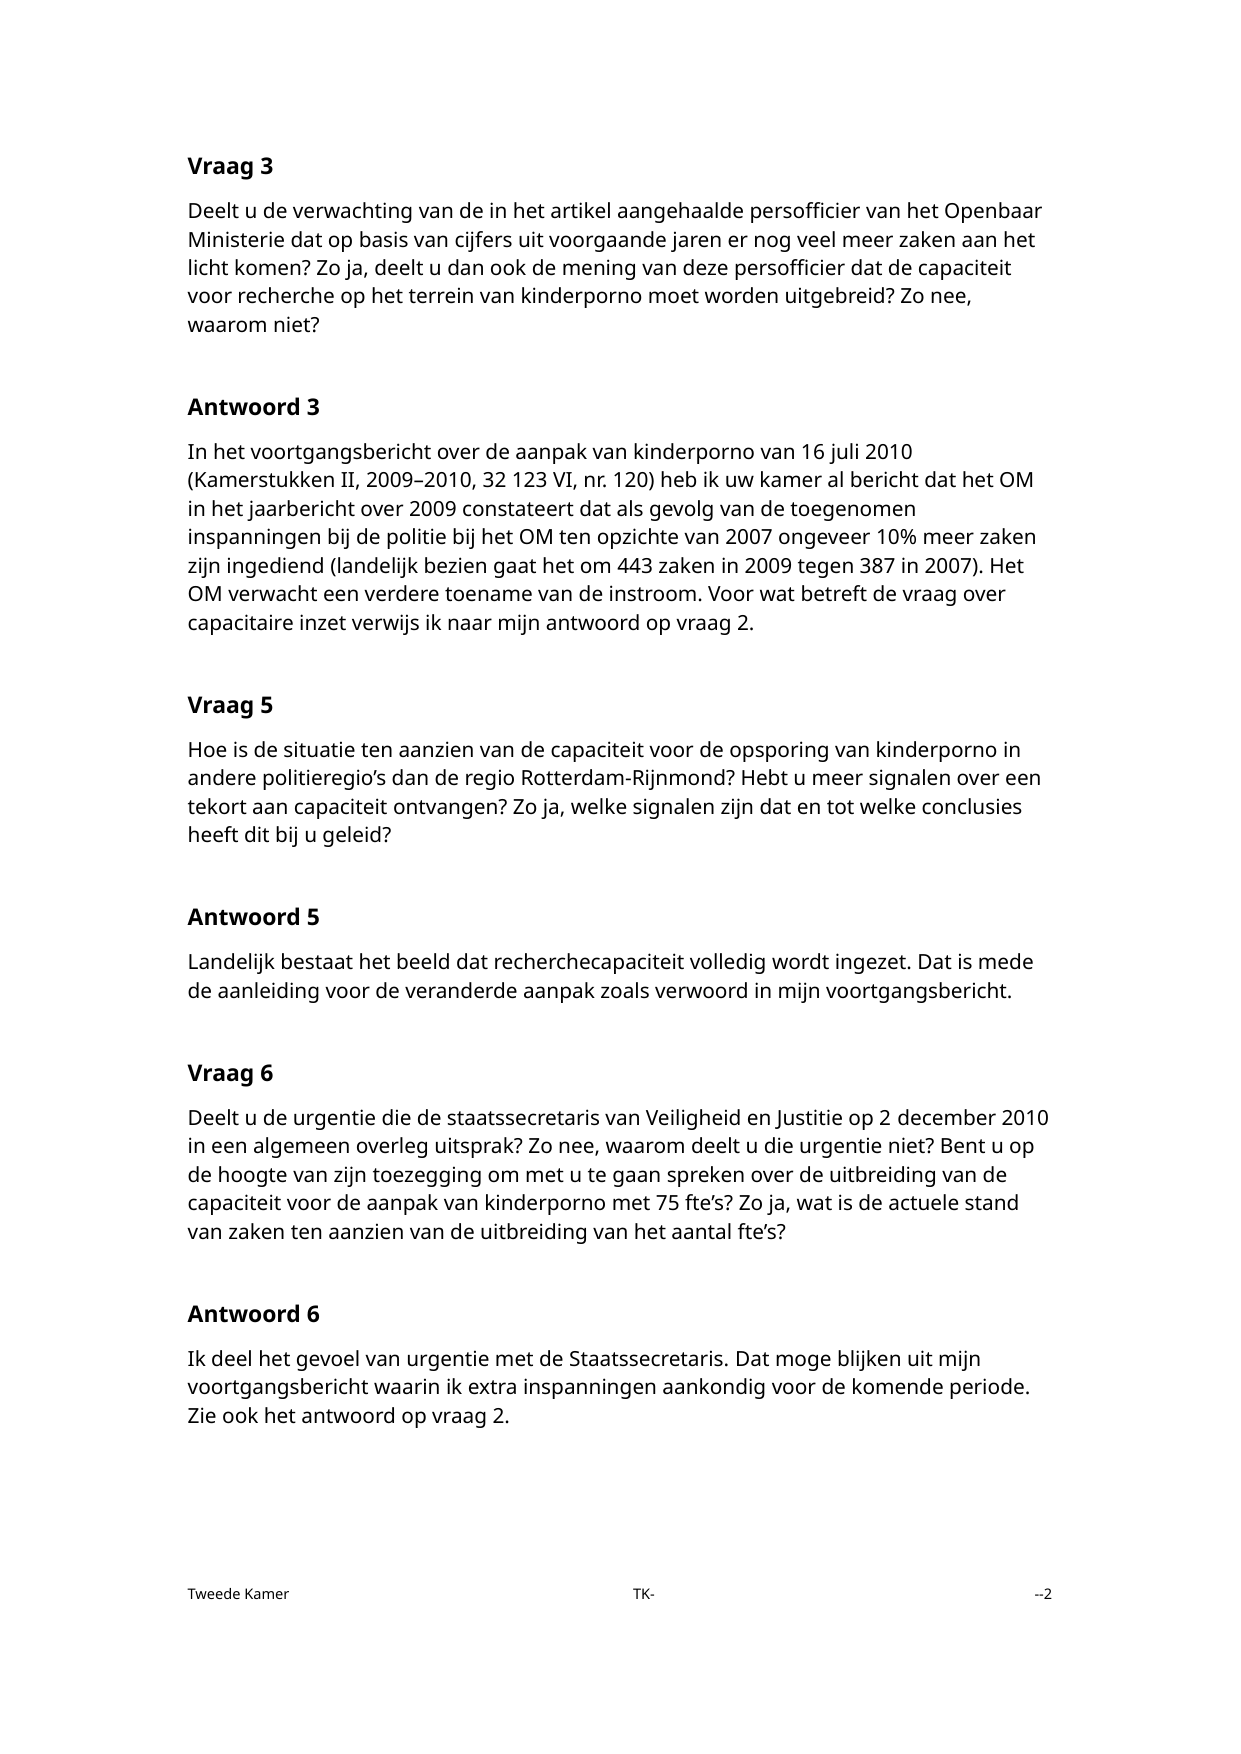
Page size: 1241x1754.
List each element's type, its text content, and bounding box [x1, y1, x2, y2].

subtitle Vraag 6 [187, 1057, 1053, 1088]
subtitle Vraag 3 [187, 150, 1053, 181]
subtitle Antwoord 6 [187, 1298, 1053, 1329]
text Deelt u de urgentie die de staatssecretaris van Veiligheid en Justitie op 2 december 2010 in een algemeen overleg uitsprak? Zo nee, waarom deelt u die urgentie niet? Bent u op de hoogte van zijn toezegging om met u te gaan spreken over de uitbreiding van de capaciteit voor de aanpak van kinderporno met 75 fte’s? Zo ja, wat is de actuele stand van zaken ten aanzien van de uitbreiding van het aantal fte’s? [187, 1103, 1053, 1245]
text Landelijk bestaat het beeld dat recherchecapaciteit volledig wordt ingezet. Dat is mede de aanleiding voor de veranderde aanpak zoals verwoord in mijn voortgangsbericht. [187, 947, 1053, 1004]
text Hoe is de situatie ten aanzien van de capaciteit voor de opsporing van kinderporno in andere politieregio’s dan de regio Rotterdam-Rijnmond? Hebt u meer signalen over een tekort aan capaciteit ontvangen? Zo ja, welke signalen zijn dat en tot welke conclusies heeft dit bij u geleid? [187, 735, 1053, 849]
text Ik deel het gevoel van urgentie met de Staatssecretaris. Dat moge blijken uit mijn voortgangsbericht waarin ik extra inspanningen aankondig voor de komende periode. Zie ook het antwoord op vraag 2. [187, 1344, 1053, 1429]
subtitle Antwoord 3 [187, 391, 1053, 422]
text Deelt u de verwachting van de in het artikel aangehaalde persofficier van het Openbaar Ministerie dat op basis van cijfers uit voorgaande jaren er nog veel meer zaken aan het licht komen? Zo ja, deelt u dan ook de mening van deze persofficier dat de capaciteit voor recherche op het terrein van kinderporno moet worden uitgebreid? Zo nee, waarom niet? [187, 196, 1053, 338]
subtitle Antwoord 5 [187, 901, 1053, 932]
subtitle Vraag 5 [187, 689, 1053, 720]
text In het voortgangsbericht over de aanpak van kinderporno van 16 juli 2010 (Kamerstukken II, 2009–2010, 32 123 VI, nr. 120) heb ik uw kamer al bericht dat het OM in het jaarbericht over 2009 constateert dat als gevolg van de toegenomen inspanningen bij de politie bij het OM ten opzichte van 2007 ongeveer 10% meer zaken zijn ingediend (landelijk bezien gaat het om 443 zaken in 2009 tegen 387 in 2007). Het OM verwacht een verdere toename van de instroom. Voor wat betreft de vraag over capacitaire inzet verwijs ik naar mijn antwoord op vraag 2. [187, 437, 1053, 636]
